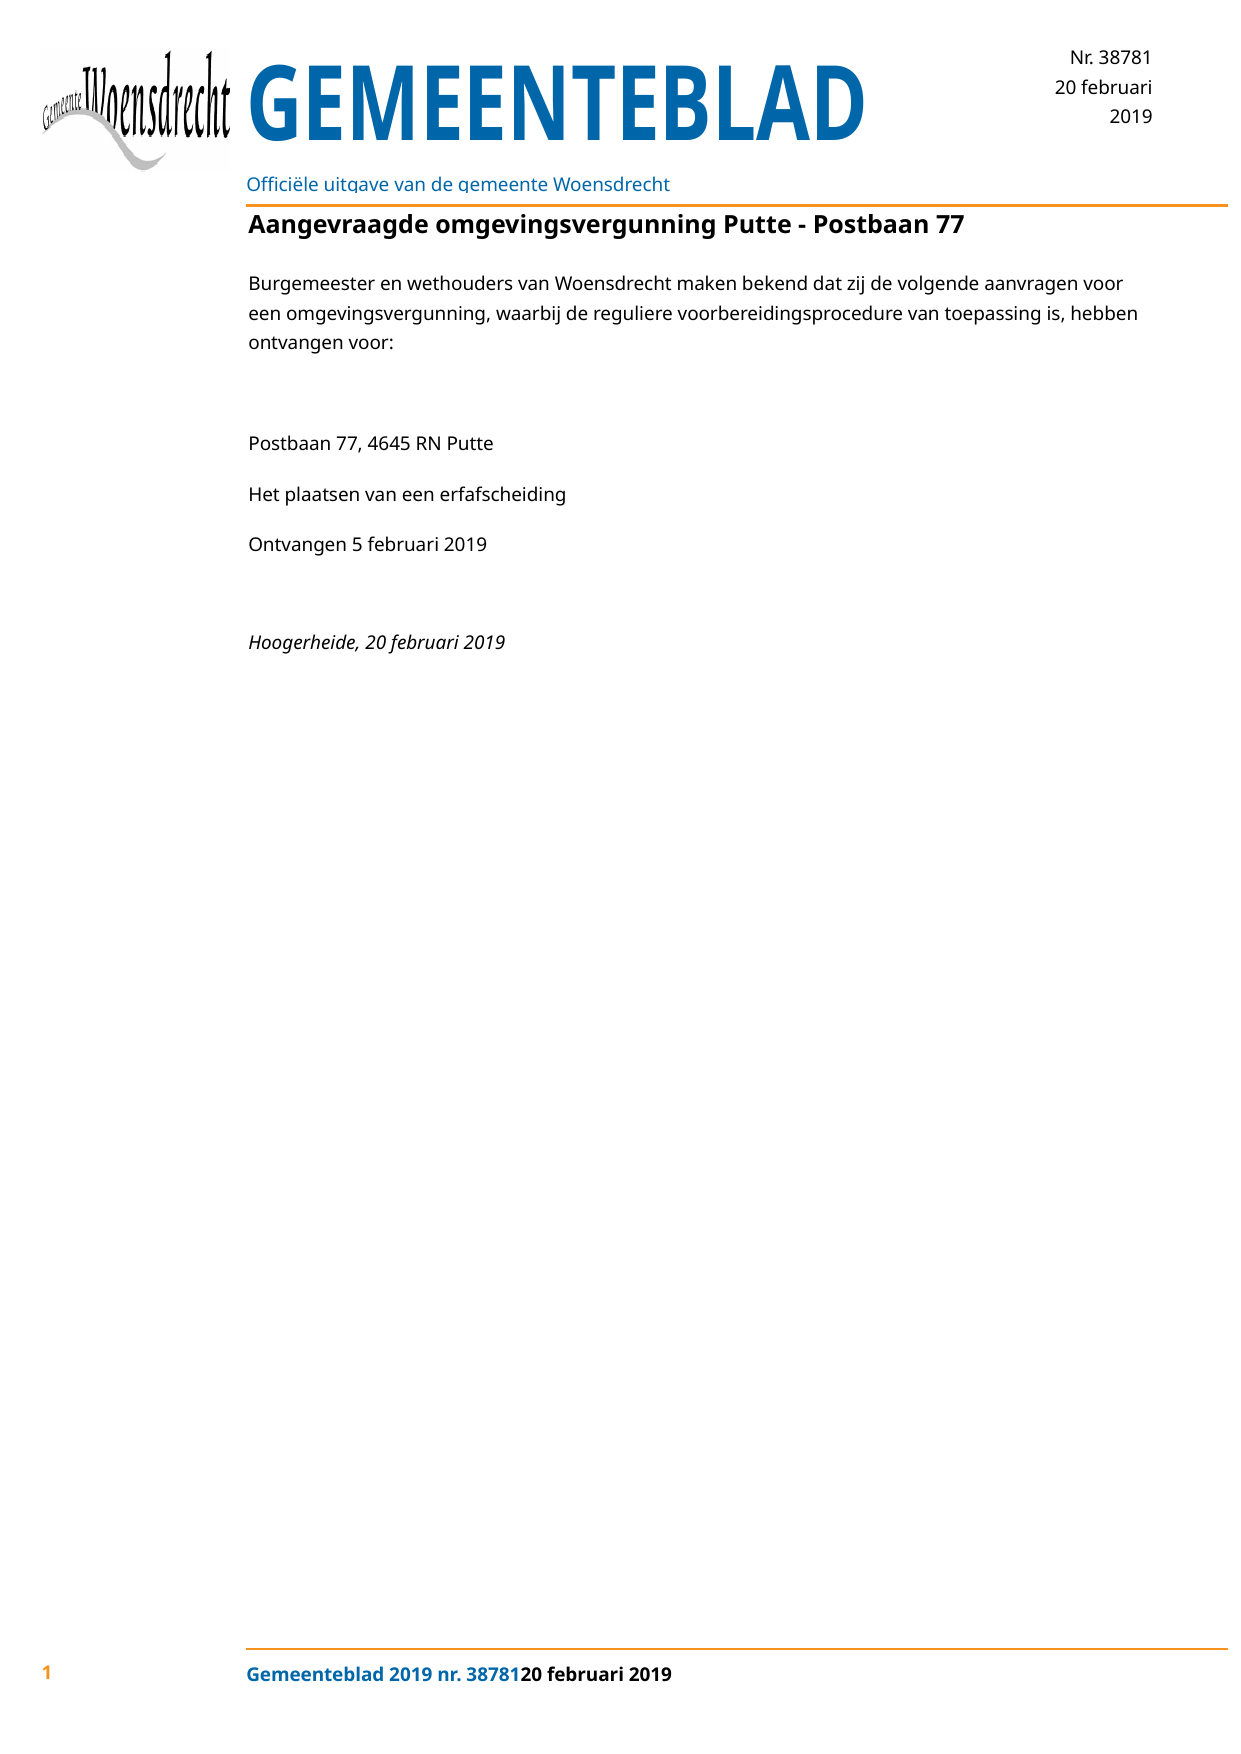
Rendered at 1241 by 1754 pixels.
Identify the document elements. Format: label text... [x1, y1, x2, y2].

text Het plaatsen van een erfafscheiding [248, 481, 1152, 506]
text Burgemeester en wethouders van Woensdrecht maken bekend dat zij de volgende aanvragen voor een omgevingsvergunning, waarbij de reguliere voorbereidingsprocedure van toepassing is, hebben ontvangen voor: [248, 270, 1152, 355]
text Aangevraagde omgevingsvergunning Putte - Postbaan 77 [248, 207, 1152, 241]
text Hoogerheide, 20 februari 2019 [248, 629, 1152, 655]
text Ontvangen 5 februari 2019 [248, 531, 1152, 557]
text Postbaan 77, 4645 RN Putte [248, 430, 1152, 456]
picture [41, 47, 231, 172]
